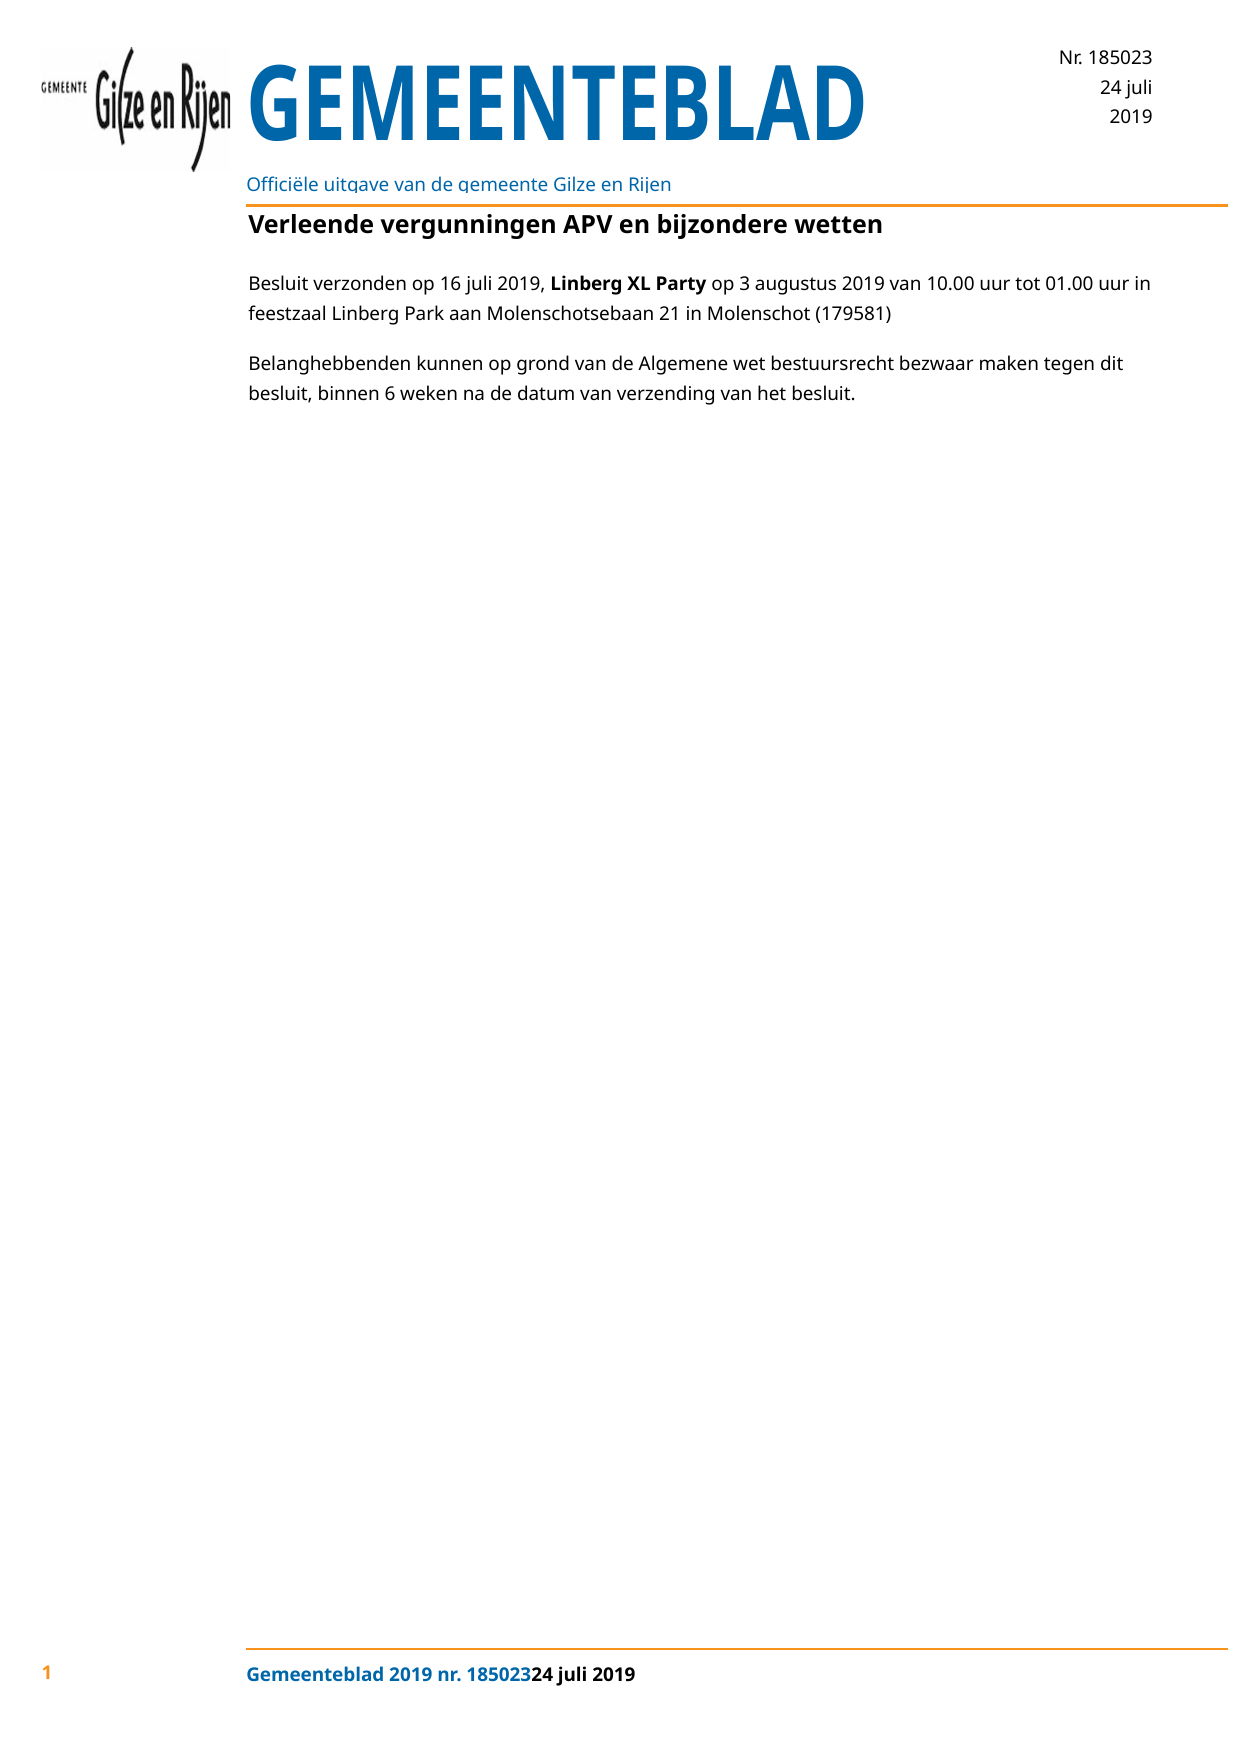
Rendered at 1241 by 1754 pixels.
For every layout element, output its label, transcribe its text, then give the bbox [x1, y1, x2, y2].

text Belanghebbenden kunnen op grond van de Algemene wet bestuursrecht bezwaar maken tegen dit besluit, binnen 6 weken na de datum van verzending van het besluit. [248, 350, 1152, 406]
text Verleende vergunningen APV en bijzondere wetten [248, 207, 1152, 241]
picture [41, 47, 231, 172]
text Besluit verzonden op 16 juli 2019, Linberg XL Party op 3 augustus 2019 van 10.00 uur tot 01.00 uur in feestzaal Linberg Park aan Molenschotsebaan 21 in Molenschot (179581) [248, 270, 1152, 326]
